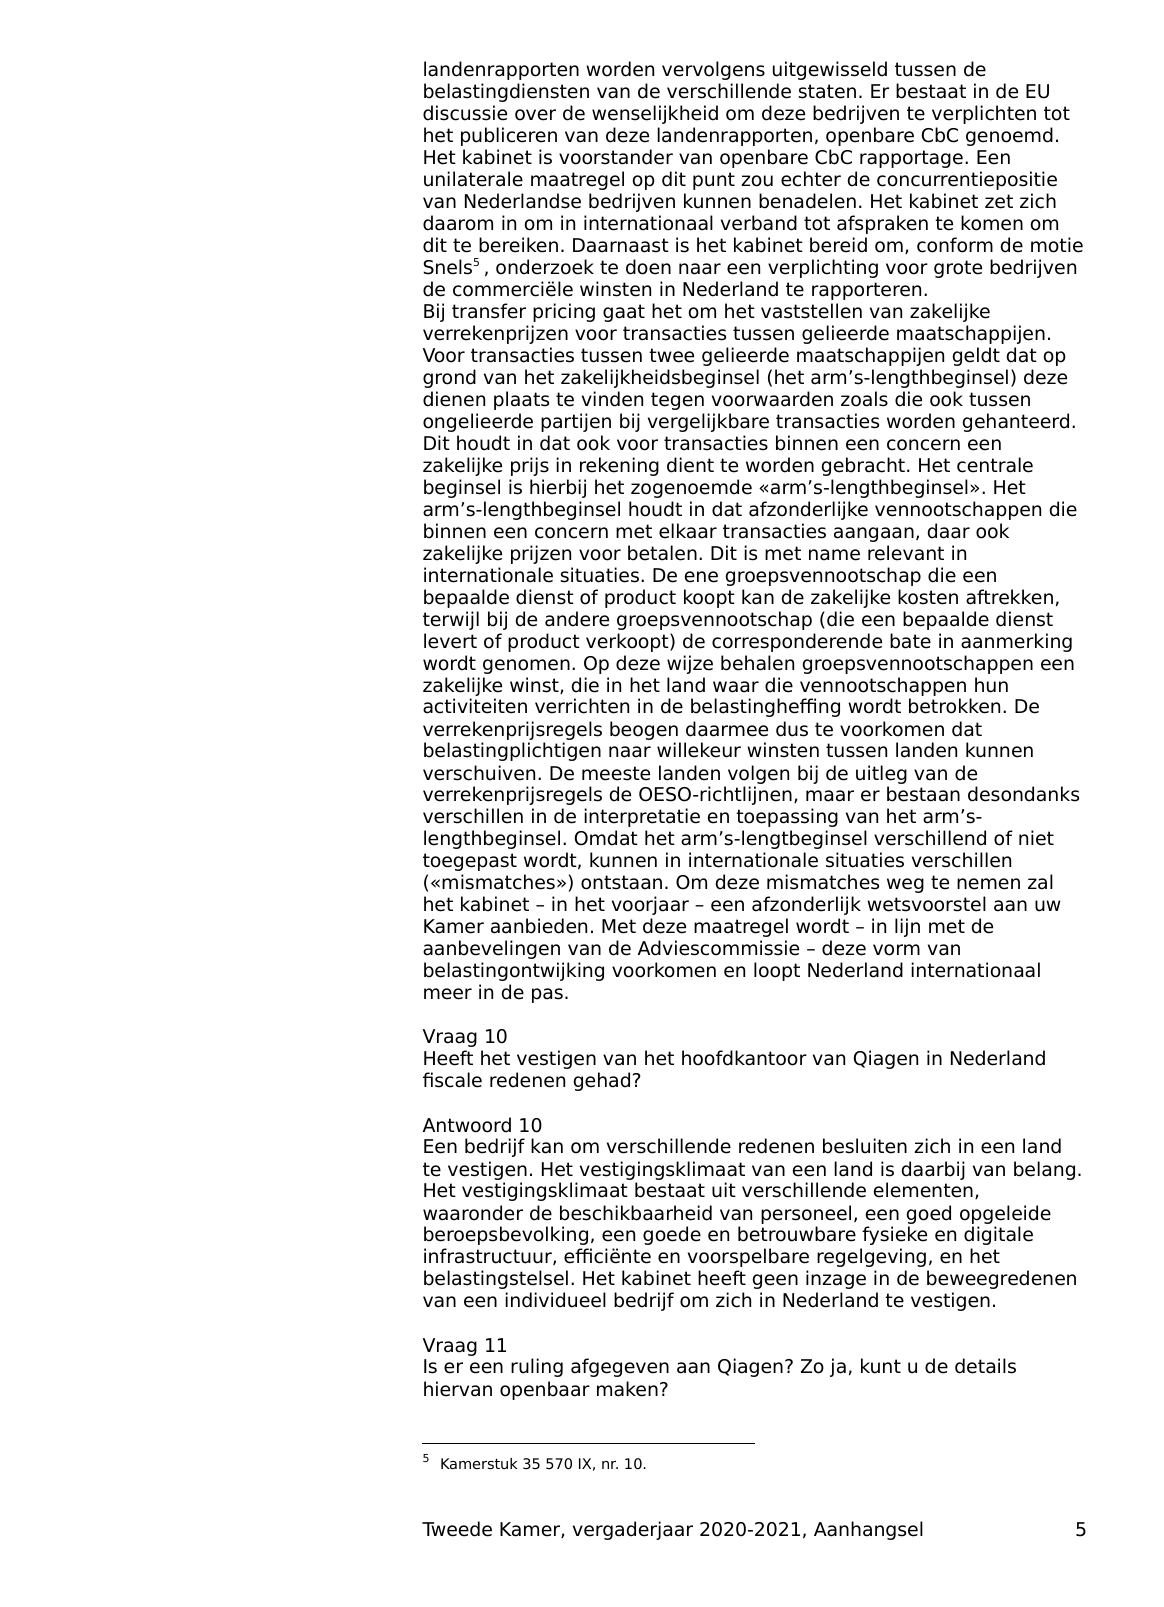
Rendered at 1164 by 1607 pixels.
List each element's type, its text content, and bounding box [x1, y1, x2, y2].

text Kamerstuk 35 570 IX, nr. 10. [422, 1452, 1087, 1474]
text landenrapporten worden vervolgens uitgewisseld tussen de belastingdiensten van de verschillende staten. Er bestaat in de EU discussie over de wenselijkheid om deze bedrijven te verplichten tot het publiceren van deze landenrapporten, openbare CbC genoemd. Het kabinet is voorstander van openbare CbC rapportage. Een unilaterale maatregel op dit punt zou echter de concurrentiepositie van Nederlandse bedrijven kunnen benadelen. Het kabinet zet zich daarom in om in internationaal verband tot afspraken te komen om dit te bereiken. Daarnaast is het kabinet bereid om, conform de motie Snels, onderzoek te doen naar een verplichting voor grote bedrijven de commerciële winsten in Nederland te rapporteren. [422, 59, 1087, 301]
text Bij transfer pricing gaat het om het vaststellen van zakelijke verrekenprijzen voor transacties tussen gelieerde maatschappijen. Voor transacties tussen twee gelieerde maatschappijen geldt dat op grond van het zakelijkheidsbeginsel (het arm’s-lengthbeginsel) deze dienen plaats te vinden tegen voorwaarden zoals die ook tussen ongelieerde partijen bij vergelijkbare transacties worden gehanteerd. Dit houdt in dat ook voor transacties binnen een concern een zakelijke prijs in rekening dient te worden gebracht. Het centrale beginsel is hierbij het zogenoemde «arm’s-lengthbeginsel». Het arm’s-lengthbeginsel houdt in dat afzonderlijke vennootschappen die binnen een concern met elkaar transacties aangaan, daar ook zakelijke prijzen voor betalen. Dit is met name relevant in internationale situaties. De ene groepsvennootschap die een bepaalde dienst of product koopt kan de zakelijke kosten aftrekken, terwijl bij de andere groepsvennootschap (die een bepaalde dienst levert of product verkoopt) de corresponderende bate in aanmerking wordt genomen. Op deze wijze behalen groepsvennootschappen een zakelijke winst, die in het land waar die vennootschappen hun activiteiten verrichten in de belastingheffing wordt betrokken. De verrekenprijsregels beogen daarmee dus te voorkomen dat belastingplichtigen naar willekeur winsten tussen landen kunnen verschuiven. De meeste landen volgen bij de uitleg van de verrekenprijsregels de OESO-richtlijnen, maar er bestaan desondanks verschillen in de interpretatie en toepassing van het arm’s-lengthbeginsel. Omdat het arm’s-lengtbeginsel verschillend of niet toegepast wordt, kunnen in internationale situaties verschillen («mismatches») ontstaan. Om deze mismatches weg te nemen zal het kabinet – in het voorjaar – een afzonderlijk wetsvoorstel aan uw Kamer aanbieden. Met deze maatregel wordt – in lijn met de aanbevelingen van de Adviescommissie – deze vorm van belastingontwijking voorkomen en loopt Nederland internationaal meer in de pas. [422, 301, 1087, 1004]
text Vraag 11 [422, 1334, 1087, 1356]
text Is er een ruling afgegeven aan Qiagen? Zo ja, kunt u de details hiervan openbaar maken? [422, 1356, 1087, 1400]
text Vraag 10 [422, 1026, 1087, 1048]
text Heeft het vestigen van het hoofdkantoor van Qiagen in Nederland fiscale redenen gehad? [422, 1048, 1087, 1092]
text Een bedrijf kan om verschillende redenen besluiten zich in een land te vestigen. Het vestigingsklimaat van een land is daarbij van belang. Het vestigingsklimaat bestaat uit verschillende elementen, waaronder de beschikbaarheid van personeel, een goed opgeleide beroepsbevolking, een goede en betrouwbare fysieke en digitale infrastructuur, efficiënte en voorspelbare regelgeving, en het belastingstelsel. Het kabinet heeft geen inzage in de beweegredenen van een individueel bedrijf om zich in Nederland te vestigen. [422, 1136, 1087, 1312]
text Antwoord 10 [422, 1114, 1087, 1136]
